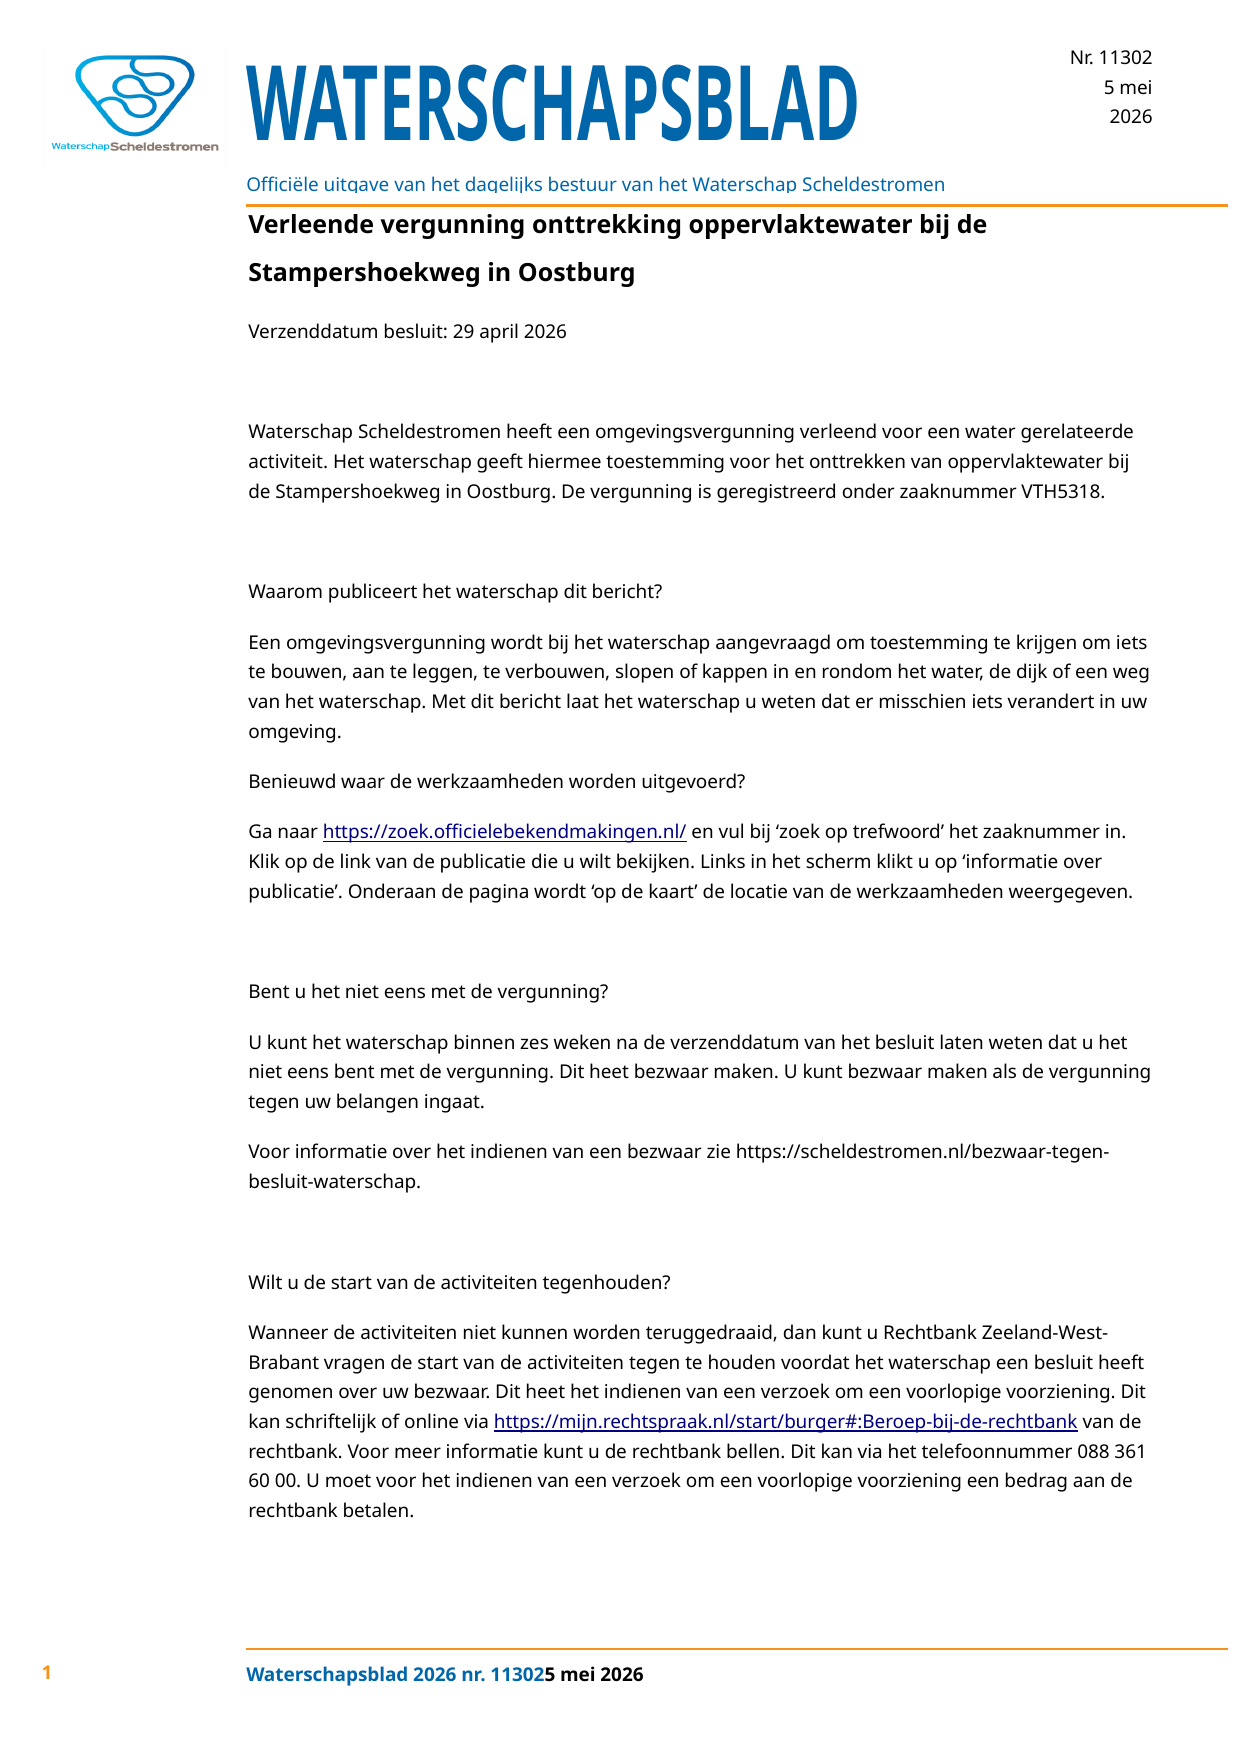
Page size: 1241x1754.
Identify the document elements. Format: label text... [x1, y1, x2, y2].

text Een omgevingsvergunning wordt bij het waterschap aangevraagd om toestemming te krijgen om iets te bouwen, aan te leggen, te verbouwen, slopen of kappen in en rondom het water, de dijk of een weg van het waterschap. Met dit bericht laat het waterschap u weten dat er misschien iets verandert in uw omgeving. [248, 629, 1152, 744]
picture [41, 47, 231, 172]
text U kunt het waterschap binnen zes weken na de verzenddatum van het besluit laten weten dat u het niet eens bent met de vergunning. Dit heet bezwaar maken. U kunt bezwaar maken als de vergunning tegen uw belangen ingaat. [248, 1029, 1152, 1114]
text Benieuwd waar de werkzaamheden worden uitgevoerd? [248, 768, 1152, 794]
text Wanneer de activiteiten niet kunnen worden teruggedraaid, dan kunt u Rechtbank Zeeland-West-Brabant vragen de start van de activiteiten tegen te houden voordat het waterschap een besluit heeft genomen over uw bezwaar. Dit heet het indienen van een verzoek om een voorlopige voorziening. Dit kan schriftelijk of online via https://mijn.rechtspraak.nl/start/burger#:Beroep-bij-de-rechtbank van de rechtbank. Voor meer informatie kunt u de rechtbank bellen. Dit kan via het telefoonnummer 088 361 60 00. U moet voor het indienen van een verzoek om een voorlopige voorziening een bedrag aan de rechtbank betalen. [248, 1319, 1152, 1523]
text Ga naar https://zoek.officielebekendmakingen.nl/ en vul bij ‘zoek op trefwoord’ het zaaknummer in. Klik op de link van de publicatie die u wilt bekijken. Links in het scherm klikt u op ‘informatie over publicatie’. Onderaan de pagina wordt ‘op de kaart’ de locatie van de werkzaamheden weergegeven. [248, 819, 1152, 904]
text Verzenddatum besluit: 29 april 2026 [248, 318, 1152, 344]
text Bent u het niet eens met de vergunning? [248, 979, 1152, 1004]
text Wilt u de start van de activiteiten tegenhouden? [248, 1269, 1152, 1295]
text Waterschap Scheldestromen heeft een omgevingsvergunning verleend voor een water gerelateerde activiteit. Het waterschap geeft hiermee toestemming voor het onttrekken van oppervlaktewater bij de Stampershoekweg in Oostburg. De vergunning is geregistreerd onder zaaknummer VTH5318. [248, 419, 1152, 504]
text Voor informatie over het indienen van een bezwaar zie https://scheldestromen.nl/bezwaar-tegen-besluit-waterschap. [248, 1139, 1152, 1194]
text Verleende vergunning onttrekking oppervlaktewater bij de Stampershoekweg in Oostburg [248, 207, 1152, 288]
text Waarom publiceert het waterschap dit bericht? [248, 579, 1152, 604]
